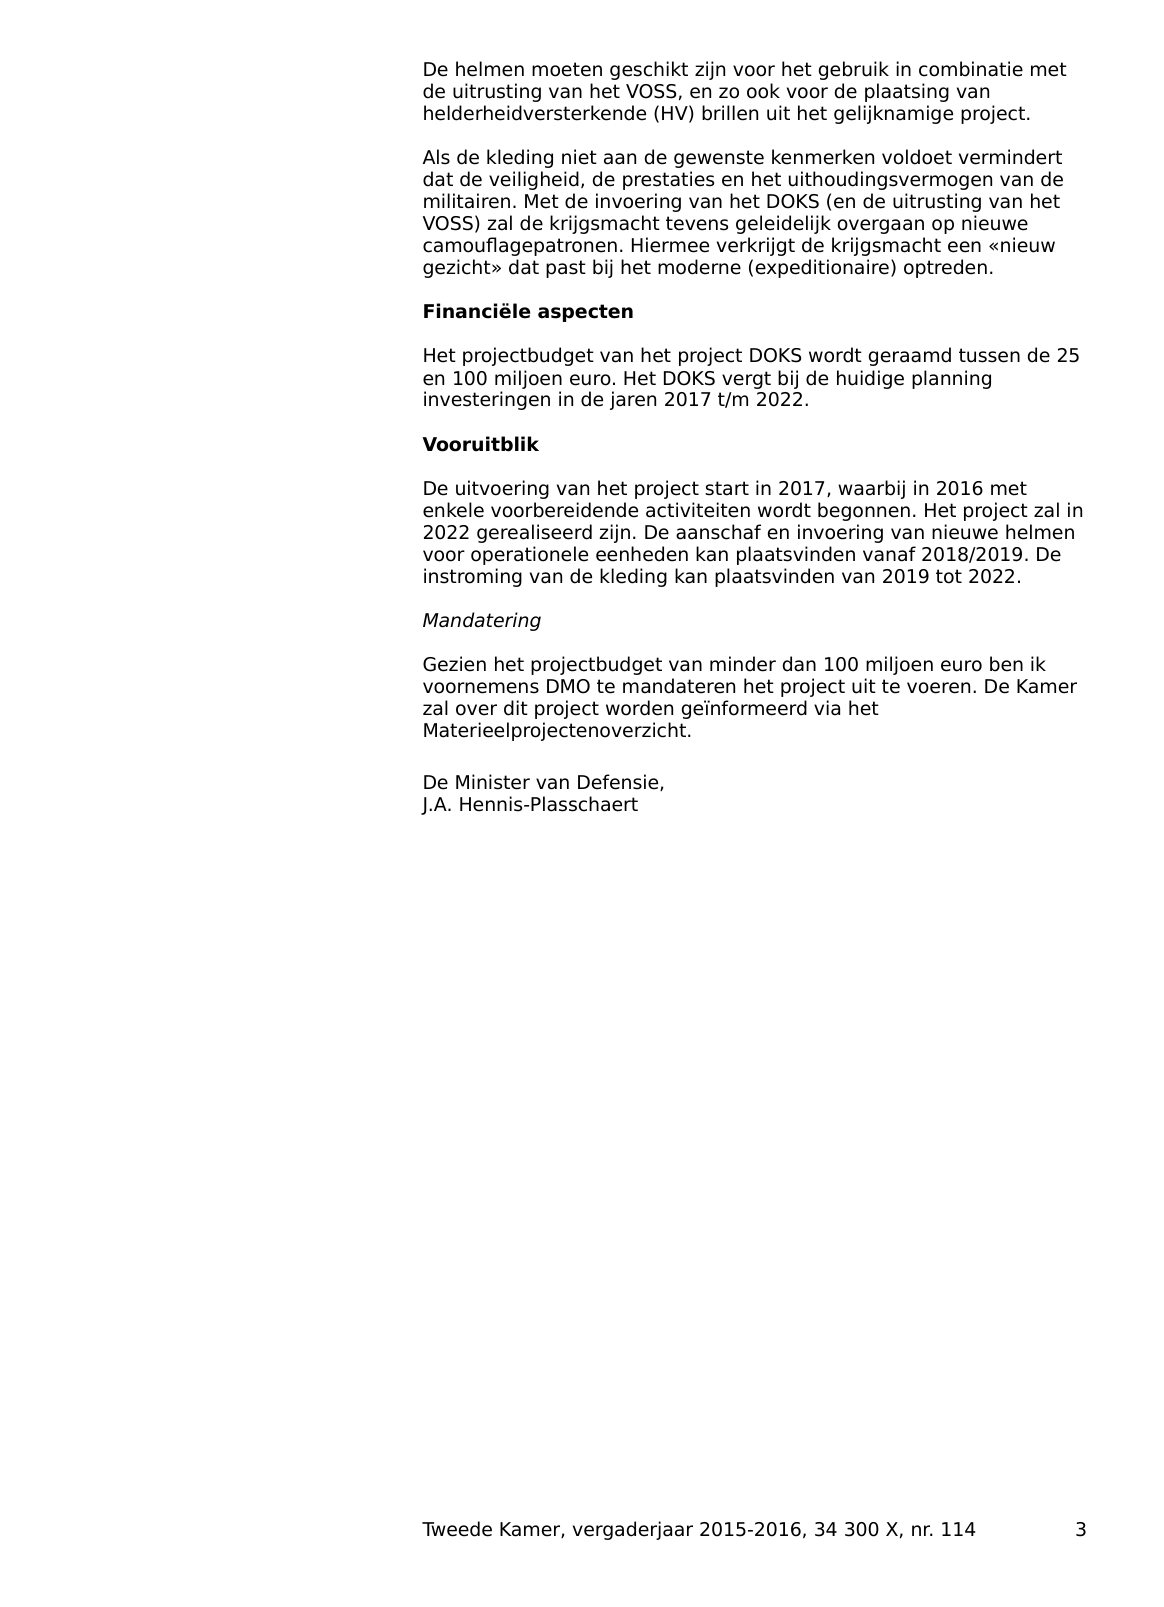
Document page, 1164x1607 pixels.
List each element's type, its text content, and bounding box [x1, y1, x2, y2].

subtitle Financiële aspecten [422, 301, 1087, 323]
text Het projectbudget van het project DOKS wordt geraamd tussen de 25 en 100 miljoen euro. Het DOKS vergt bij de huidige planning investeringen in de jaren 2017 t/m 2022. [422, 345, 1087, 411]
text De helmen moeten geschikt zijn voor het gebruik in combinatie met de uitrusting van het VOSS, en zo ook voor de plaatsing van helderheidversterkende (HV) brillen uit het gelijknamige project. [422, 59, 1087, 125]
text De Minister van Defensie, J.A. Hennis-Plasschaert [422, 772, 1087, 816]
subtitle Vooruitblik [422, 433, 1087, 456]
text Als de kleding niet aan de gewenste kenmerken voldoet vermindert dat de veiligheid, de prestaties en het uithoudingsvermogen van de militairen. Met de invoering van het DOKS (en de uitrusting van het VOSS) zal de krijgsmacht tevens geleidelijk overgaan op nieuwe camouflagepatronen. Hiermee verkrijgt de krijgsmacht een «nieuw gezicht» dat past bij het moderne (expeditionaire) optreden. [422, 147, 1087, 279]
text Gezien het projectbudget van minder dan 100 miljoen euro ben ik voornemens DMO te mandateren het project uit te voeren. De Kamer zal over dit project worden geïnformeerd via het Materieelprojectenoverzicht. [422, 654, 1087, 742]
subtitle Mandatering [422, 610, 1087, 632]
text De uitvoering van het project start in 2017, waarbij in 2016 met enkele voorbereidende activiteiten wordt begonnen. Het project zal in 2022 gerealiseerd zijn. De aanschaf en invoering van nieuwe helmen voor operationele eenheden kan plaatsvinden vanaf 2018/2019. De instroming van de kleding kan plaatsvinden van 2019 tot 2022. [422, 478, 1087, 588]
